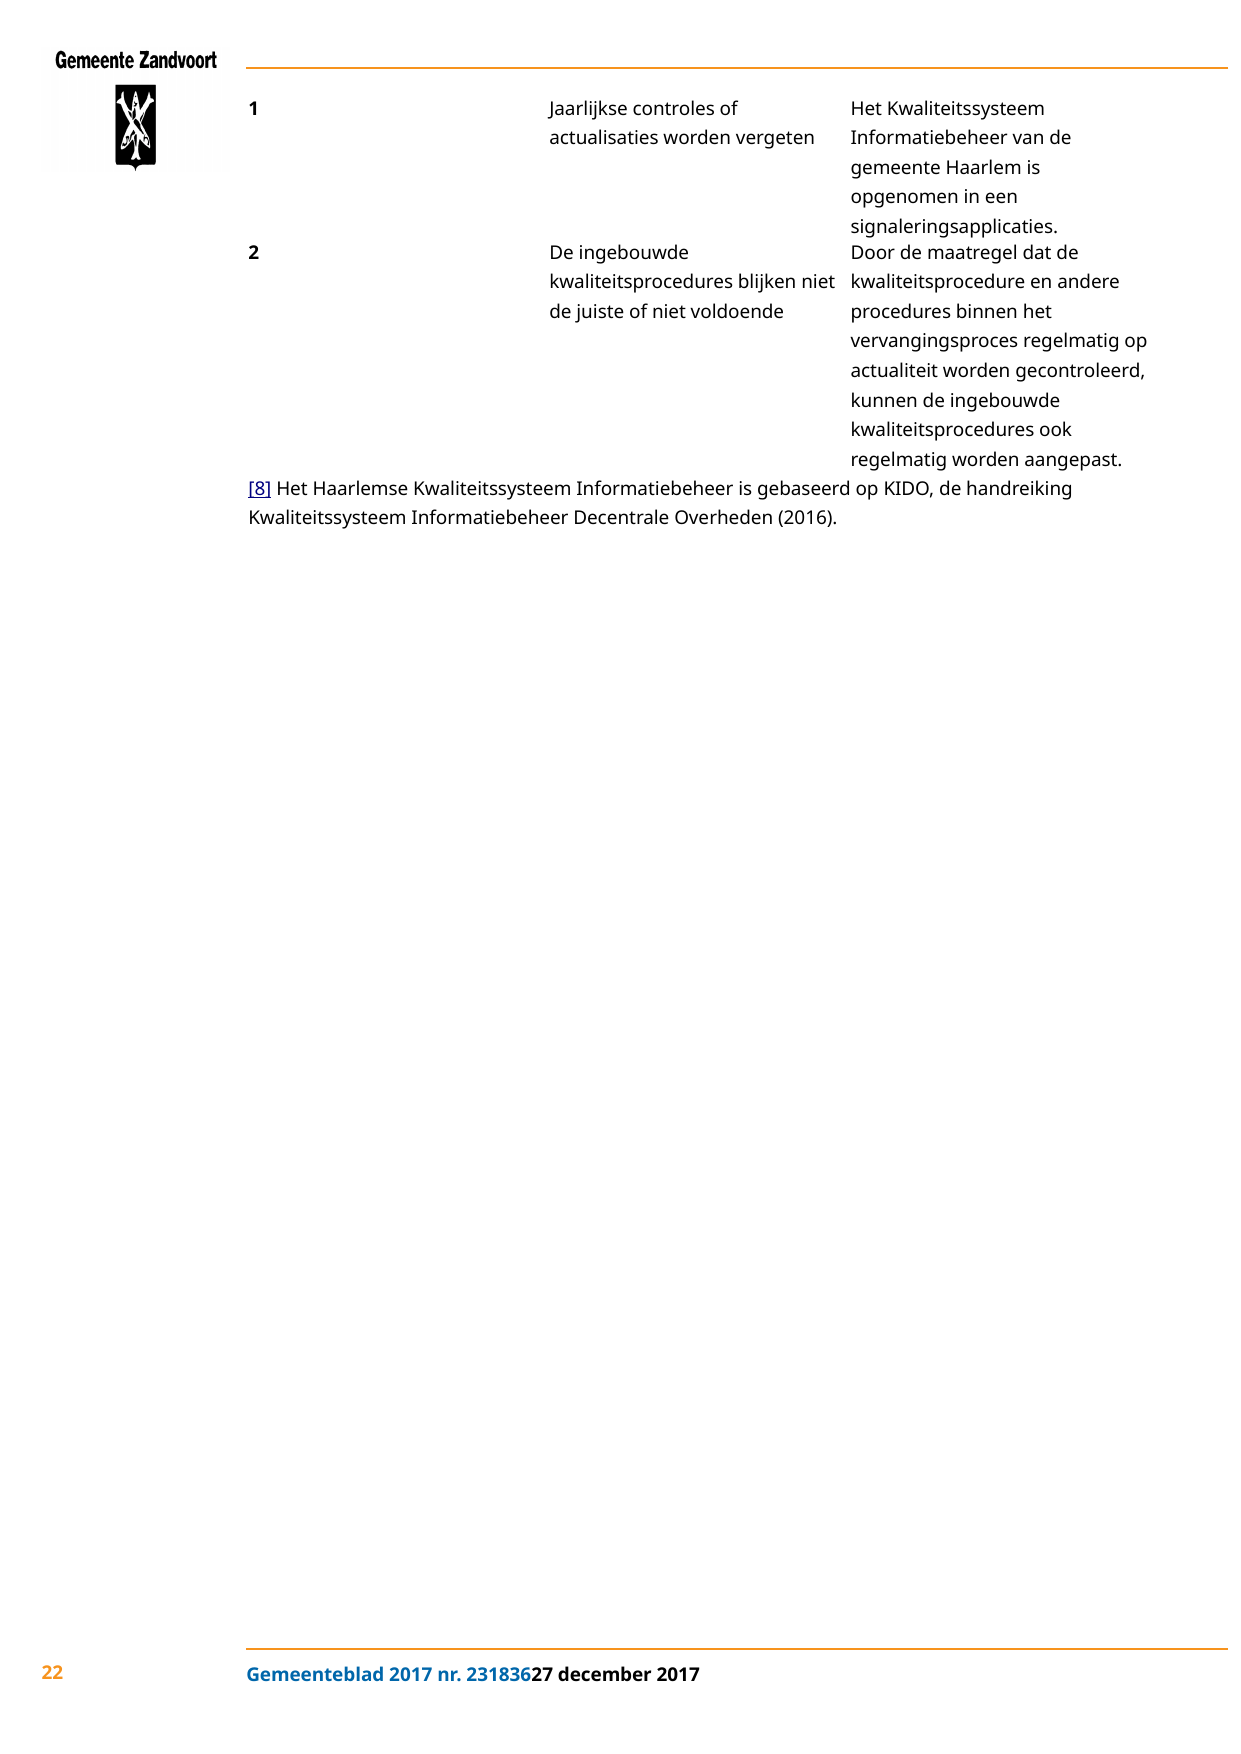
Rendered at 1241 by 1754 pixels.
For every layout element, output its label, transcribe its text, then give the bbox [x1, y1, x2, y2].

table_cell Het Kwaliteitssysteem Informatiebeheer van de gemeente Haarlem is opgenomen in een signaleringsapplicaties. [850, 95, 1152, 239]
table_cell Jaarlijkse controles of actualisaties worden vergeten [549, 95, 850, 239]
text [8] Het Haarlemse Kwaliteitssysteem Informatiebeheer is gebaseerd op KIDO, de handreiking Kwaliteitssysteem Informatiebeheer Decentrale Overheden (2016). [248, 475, 1152, 530]
table_cell Door de maatregel dat de kwaliteitsprocedure en andere procedures binnen het vervangingsproces regelmatig op actualiteit worden gecontroleerd, kunnen de ingebouwde kwaliteitsprocedures ook regelmatig worden aangepast. [850, 239, 1152, 472]
picture [41, 47, 231, 172]
table_cell De ingebouwde kwaliteitsprocedures blijken niet de juiste of niet voldoende [549, 239, 850, 472]
table_cell 2 [248, 239, 549, 472]
table_cell 1 [248, 95, 549, 239]
